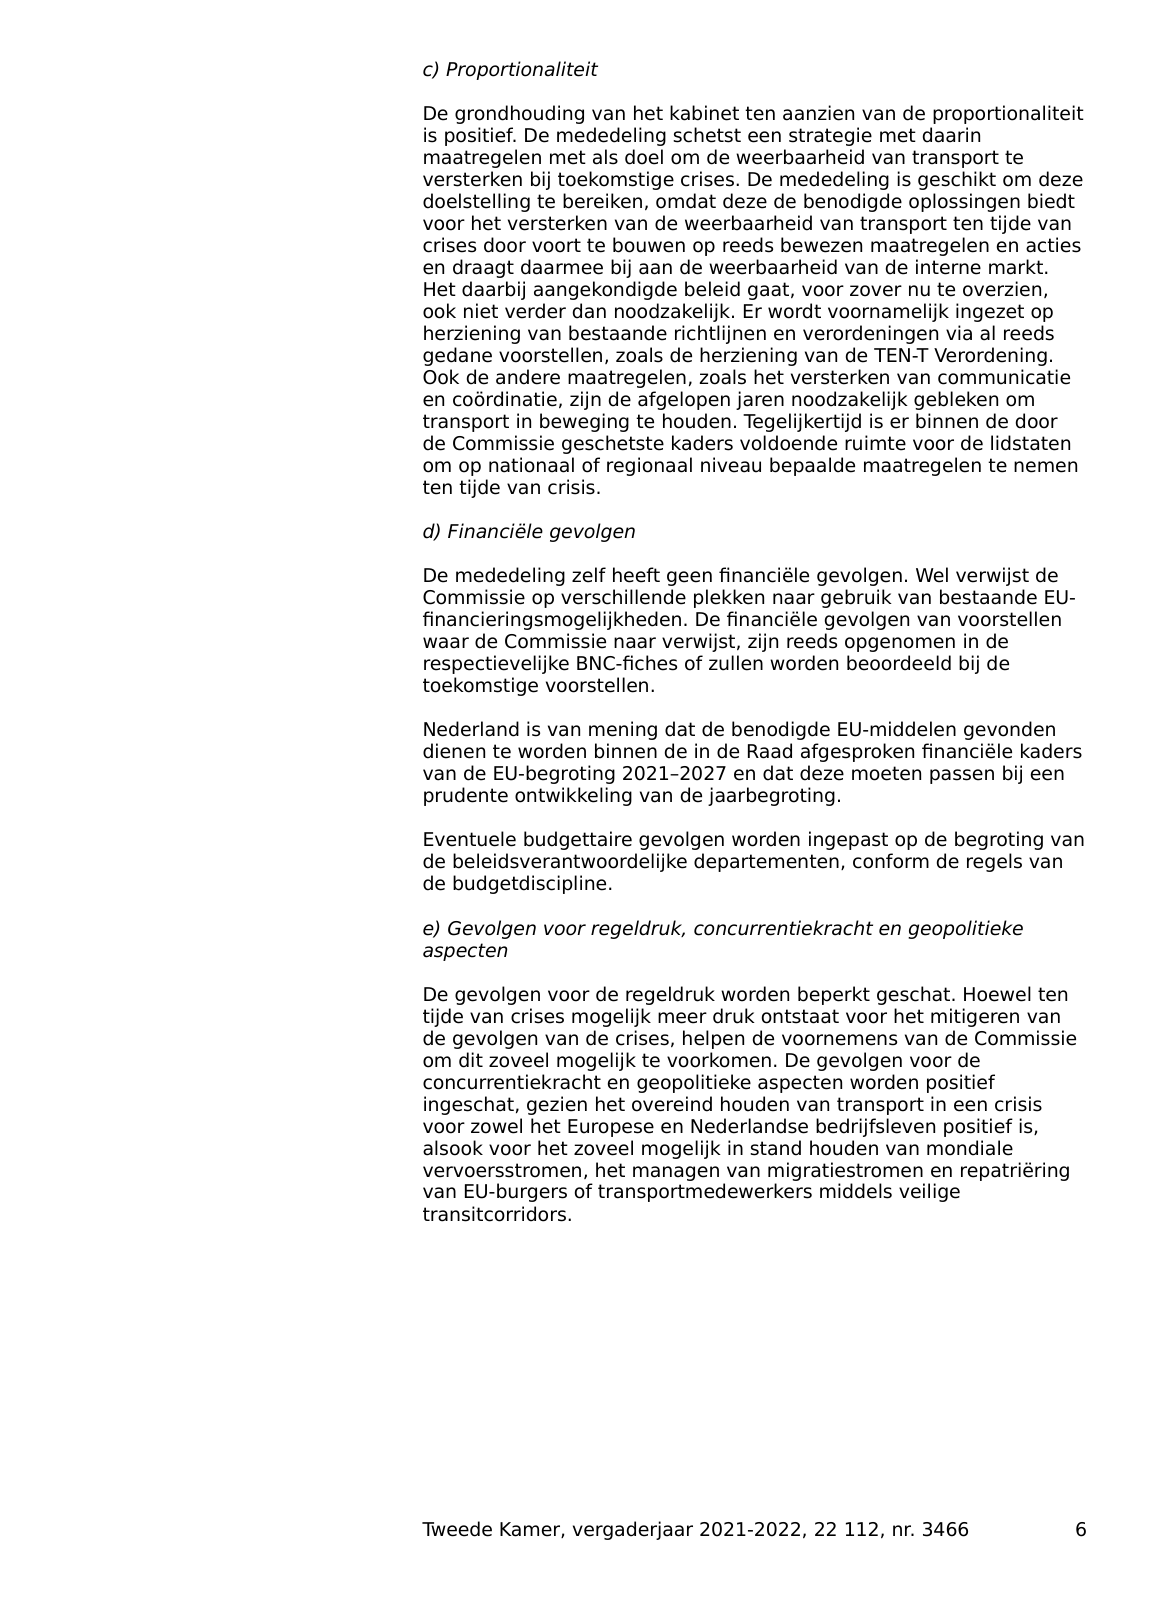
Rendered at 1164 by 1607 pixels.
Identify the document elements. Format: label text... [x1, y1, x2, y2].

subtitle e) Gevolgen voor regeldruk, concurrentiekracht en geopolitieke aspecten [422, 917, 1087, 961]
text De mededeling zelf heeft geen financiële gevolgen. Wel verwijst de Commissie op verschillende plekken naar gebruik van bestaande EU-financieringsmogelijkheden. De financiële gevolgen van voorstellen waar de Commissie naar verwijst, zijn reeds opgenomen in de respectievelijke BNC-fiches of zullen worden beoordeeld bij de toekomstige voorstellen. [422, 565, 1087, 697]
text De gevolgen voor de regeldruk worden beperkt geschat. Hoewel ten tijde van crises mogelijk meer druk ontstaat voor het mitigeren van de gevolgen van de crises, helpen de voornemens van de Commissie om dit zoveel mogelijk te voorkomen. De gevolgen voor de concurrentiekracht en geopolitieke aspecten worden positief ingeschat, gezien het overeind houden van transport in een crisis voor zowel het Europese en Nederlandse bedrijfsleven positief is, alsook voor het zoveel mogelijk in stand houden van mondiale vervoersstromen, het managen van migratiestromen en repatriëring van EU-burgers of transportmedewerkers middels veilige transitcorridors. [422, 984, 1087, 1225]
subtitle c) Proportionaliteit [422, 59, 1087, 81]
text De grondhouding van het kabinet ten aanzien van de proportionaliteit is positief. De mededeling schetst een strategie met daarin maatregelen met als doel om de weerbaarheid van transport te versterken bij toekomstige crises. De mededeling is geschikt om deze doelstelling te bereiken, omdat deze de benodigde oplossingen biedt voor het versterken van de weerbaarheid van transport ten tijde van crises door voort te bouwen op reeds bewezen maatregelen en acties en draagt daarmee bij aan de weerbaarheid van de interne markt. Het daarbij aangekondigde beleid gaat, voor zover nu te overzien, ook niet verder dan noodzakelijk. Er wordt voornamelijk ingezet op herziening van bestaande richtlijnen en verordeningen via al reeds gedane voorstellen, zoals de herziening van de TEN-T Verordening. Ook de andere maatregelen, zoals het versterken van communicatie en coördinatie, zijn de afgelopen jaren noodzakelijk gebleken om transport in beweging te houden. Tegelijkertijd is er binnen de door de Commissie geschetste kaders voldoende ruimte voor de lidstaten om op nationaal of regionaal niveau bepaalde maatregelen te nemen ten tijde van crisis. [422, 103, 1087, 499]
subtitle d) Financiële gevolgen [422, 521, 1087, 543]
text Nederland is van mening dat de benodigde EU-middelen gevonden dienen te worden binnen de in de Raad afgesproken financiële kaders van de EU-begroting 2021–2027 en dat deze moeten passen bij een prudente ontwikkeling van de jaarbegroting. [422, 719, 1087, 807]
text Eventuele budgettaire gevolgen worden ingepast op de begroting van de beleidsverantwoordelijke departementen, conform de regels van de budgetdiscipline. [422, 829, 1087, 895]
